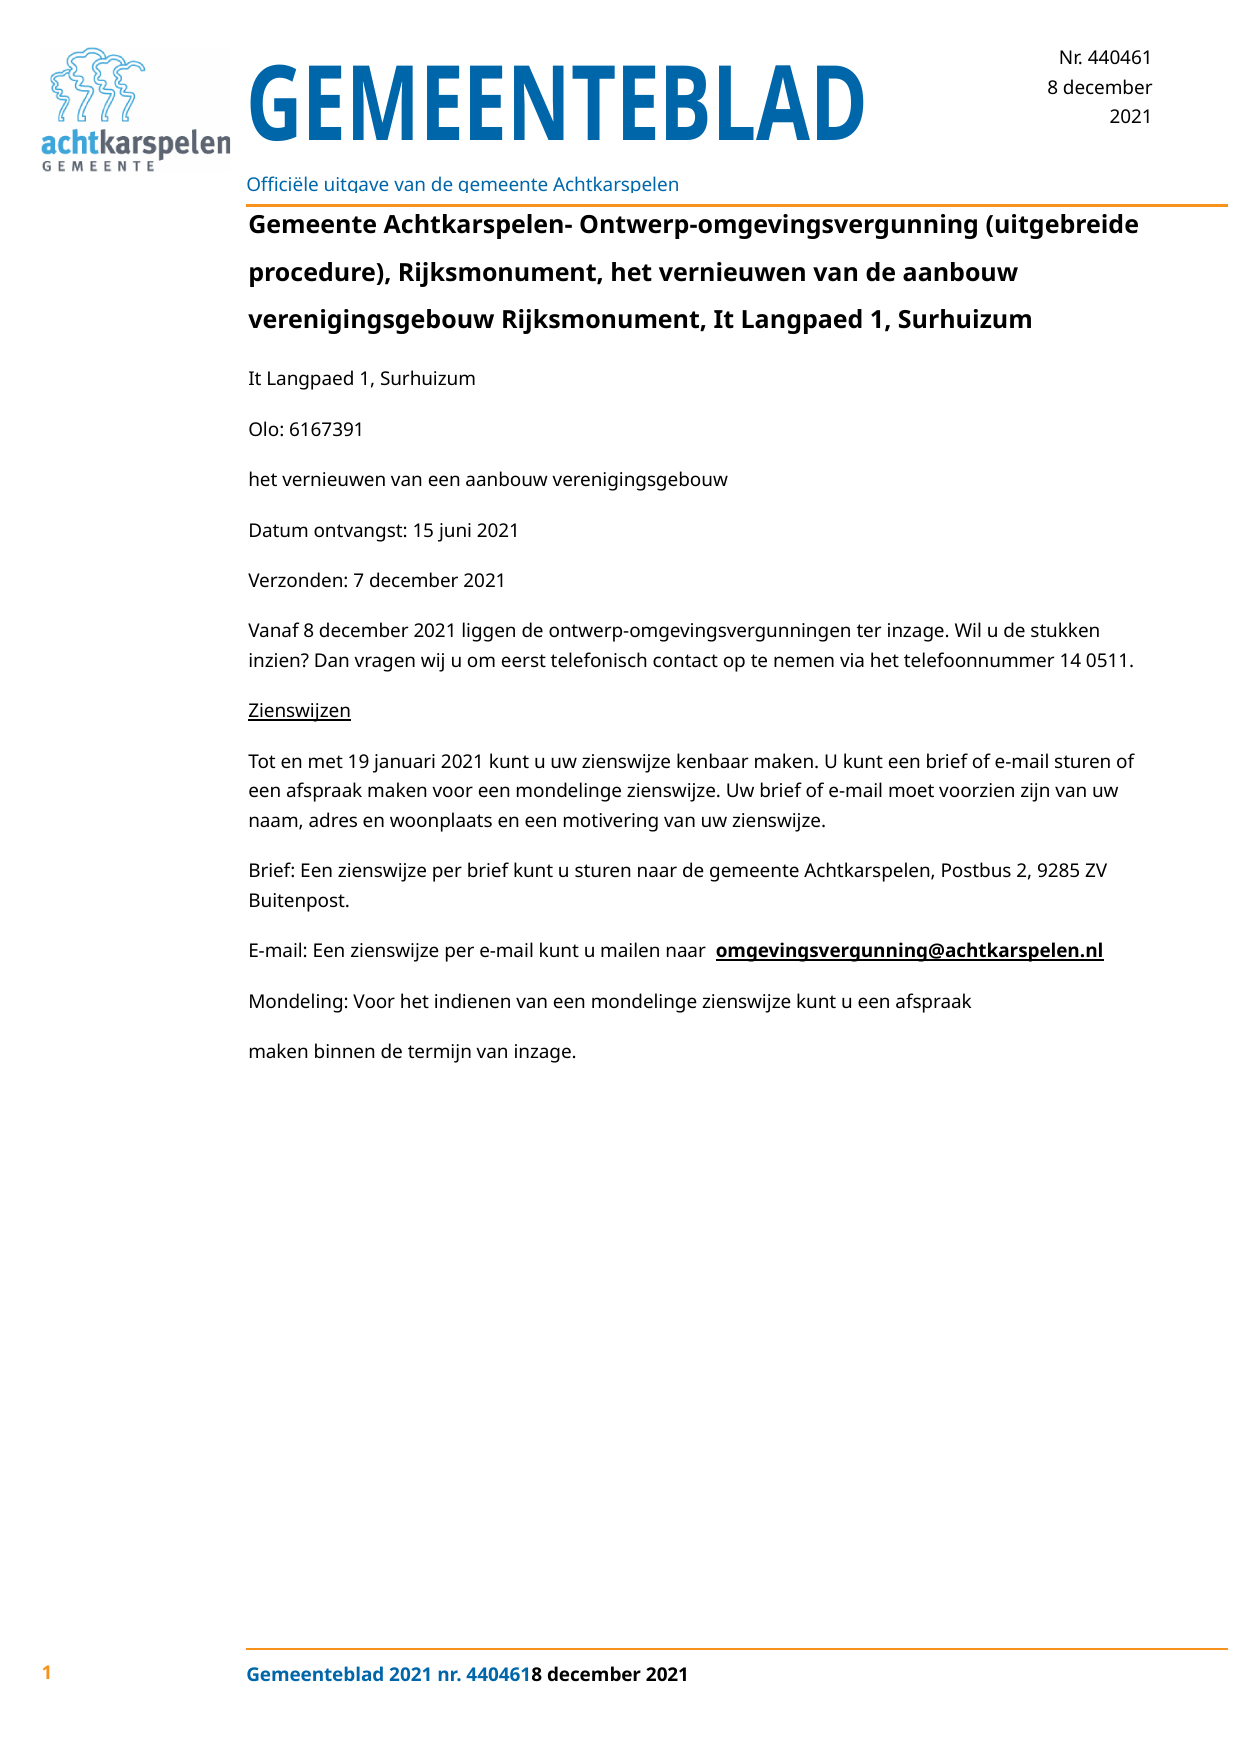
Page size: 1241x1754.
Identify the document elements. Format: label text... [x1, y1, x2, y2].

text het vernieuwen van een aanbouw verenigingsgebouw [248, 466, 1152, 492]
picture [41, 47, 231, 172]
text It Langpaed 1, Surhuizum [248, 366, 1152, 391]
text E-mail: Een zienswijze per e-mail kunt u mailen naar omgevingsvergunning@achtkarspelen.nl [248, 938, 1152, 963]
text Zienswijzen [248, 698, 1152, 723]
text Mondeling: Voor het indienen van een mondelinge zienswijze kunt u een afspraak [248, 988, 1152, 1014]
text Tot en met 19 januari 2021 kunt u uw ziens­wijze kenbaar maken. U kunt een brief of e-mail sturen of een afspraak maken voor een mondelinge zienswijze. Uw brief of e-mail moet voorzien zijn van uw naam, adres en woonplaats en een motivering van uw zienswijze. [248, 748, 1152, 833]
text Brief: Een zienswijze per brief kunt u sturen naar de gemeente Achtkarspelen, Postbus 2, 9285 ZV Buitenpost. [248, 858, 1152, 913]
text maken binnen de termijn van inzage. [248, 1038, 1152, 1064]
text Gemeente Achtkarspelen- Ontwerp-omgevingsvergunning (uitgebreide procedure), Rijksmonument, het vernieuwen van de aanbouw verenigingsgebouw Rijksmonument, It Langpaed 1, Surhuizum [248, 207, 1152, 336]
text Datum ontvangst: 15 juni 2021 [248, 517, 1152, 542]
text Olo: 6167391 [248, 416, 1152, 442]
text Verzonden: 7 december 2021 [248, 567, 1152, 593]
text Vanaf 8 december 2021 liggen de ontwerp-omgevingsvergunningen ter inzage. Wil u de stukken inzien? Dan vragen wij u om eerst telefonisch contact op te nemen via het telefoonnummer 14 0511. [248, 618, 1152, 673]
